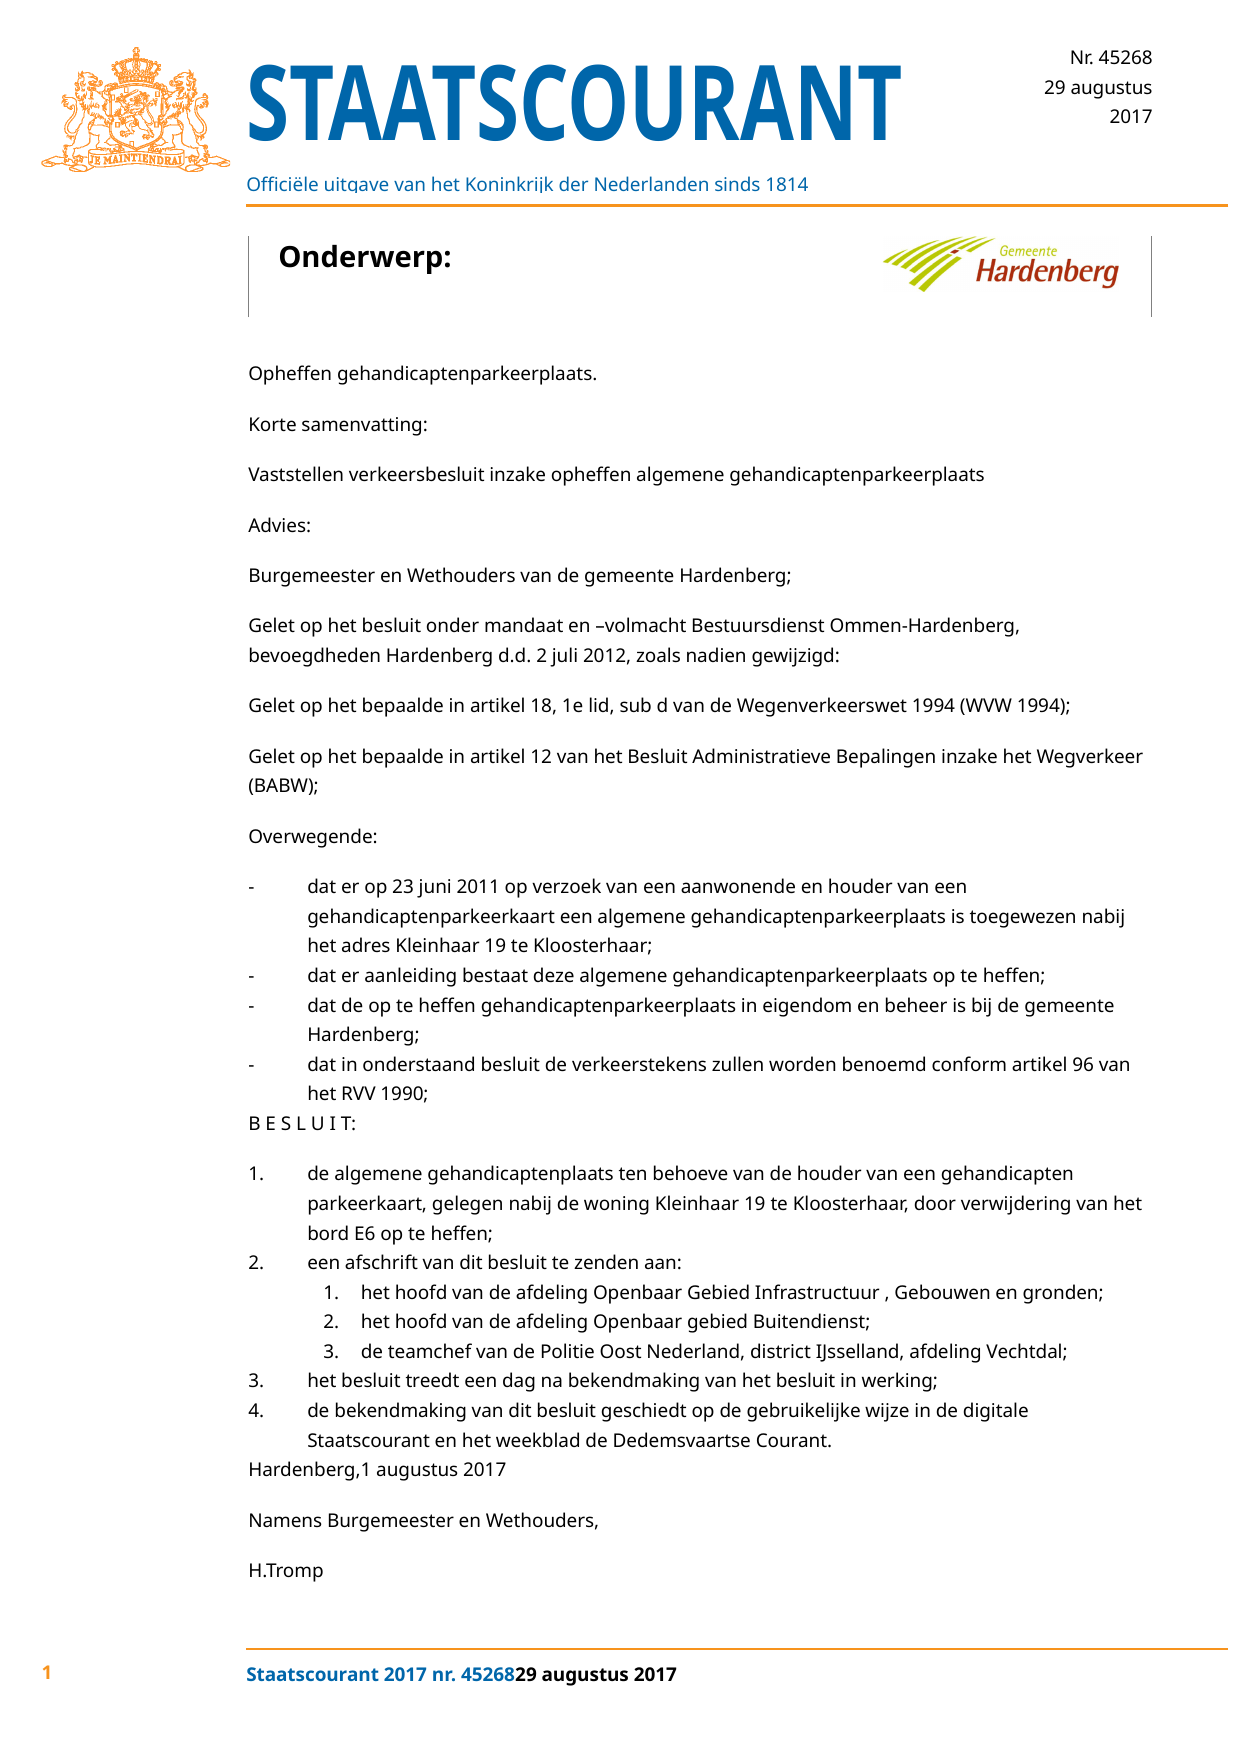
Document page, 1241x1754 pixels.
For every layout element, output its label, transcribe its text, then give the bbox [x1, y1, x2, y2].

list dat de op te heffen gehandicaptenparkeerplaats in eigendom en beheer is bij de gemeente Hardenberg; [248, 992, 1152, 1047]
list een afschrift van dit besluit te zenden aan: [248, 1249, 1152, 1275]
list dat in onderstaand besluit de verkeerstekens zullen worden benoemd conform artikel 96 van het RVV 1990; [248, 1051, 1152, 1106]
text B E S L U I T: [248, 1110, 1152, 1136]
text Korte samenvatting: [248, 411, 1152, 437]
list dat er op 23 juni 2011 op verzoek van een aanwonende en houder van een gehandicaptenparkeerkaart een algemene gehandicaptenparkeerplaats is toegewezen nabij het adres Kleinhaar 19 te Kloosterhaar; [248, 873, 1152, 958]
text Burgemeester en Wethouders van de gemeente Hardenberg; [248, 562, 1152, 588]
picture [882, 236, 1119, 292]
text H.Tromp [248, 1557, 1152, 1583]
text Overwegende: [248, 823, 1152, 849]
text Vaststellen verkeersbesluit inzake opheffen algemene gehandicaptenparkeerplaats [248, 461, 1152, 487]
list de algemene gehandicaptenplaats ten behoeve van de houder van een gehandicapten parkeerkaart, gelegen nabij de woning Kleinhaar 19 te Kloosterhaar, door verwijdering van het bord E6 op te heffen; [248, 1161, 1152, 1246]
text Gelet op het besluit onder mandaat en –volmacht Bestuursdienst Ommen-Hardenberg, bevoegdheden Hardenberg d.d. 2 juli 2012, zoals nadien gewijzigd: [248, 613, 1152, 668]
text Hardenberg,1 augustus 2017 [248, 1456, 1152, 1482]
table_header [850, 236, 1151, 317]
text Gelet op het bepaalde in artikel 18, 1e lid, sub d van de Wegenverkeerswet 1994 (WVW 1994); [248, 693, 1152, 718]
list de teamchef van de Politie Oost Nederland, district IJsselland, afdeling Vechtdal; [323, 1338, 1152, 1364]
text Opheffen gehandicaptenparkeerplaats. [248, 361, 1152, 386]
list het besluit treedt een dag na bekendmaking van het besluit in werking; [248, 1368, 1152, 1393]
text Namens Burgemeester en Wethouders, [248, 1507, 1152, 1533]
list het hoofd van de afdeling Openbaar Gebied Infrastructuur , Gebouwen en gronden; [323, 1279, 1152, 1305]
list dat er aanleiding bestaat deze algemene gehandicaptenparkeerplaats op te heffen; [248, 962, 1152, 988]
table_header Onderwerp: [249, 236, 850, 317]
text Gelet op het bepaalde in artikel 12 van het Besluit Administratieve Bepalingen inzake het Wegverkeer (BABW); [248, 743, 1152, 798]
list het hoofd van de afdeling Openbaar gebied Buitendienst; [323, 1308, 1152, 1334]
list de bekendmaking van dit besluit geschiedt op de gebruikelijke wijze in de digitale Staatscourant en het weekblad de Dedemsvaartse Courant. [248, 1397, 1152, 1453]
text Advies: [248, 512, 1152, 538]
picture [41, 47, 231, 172]
